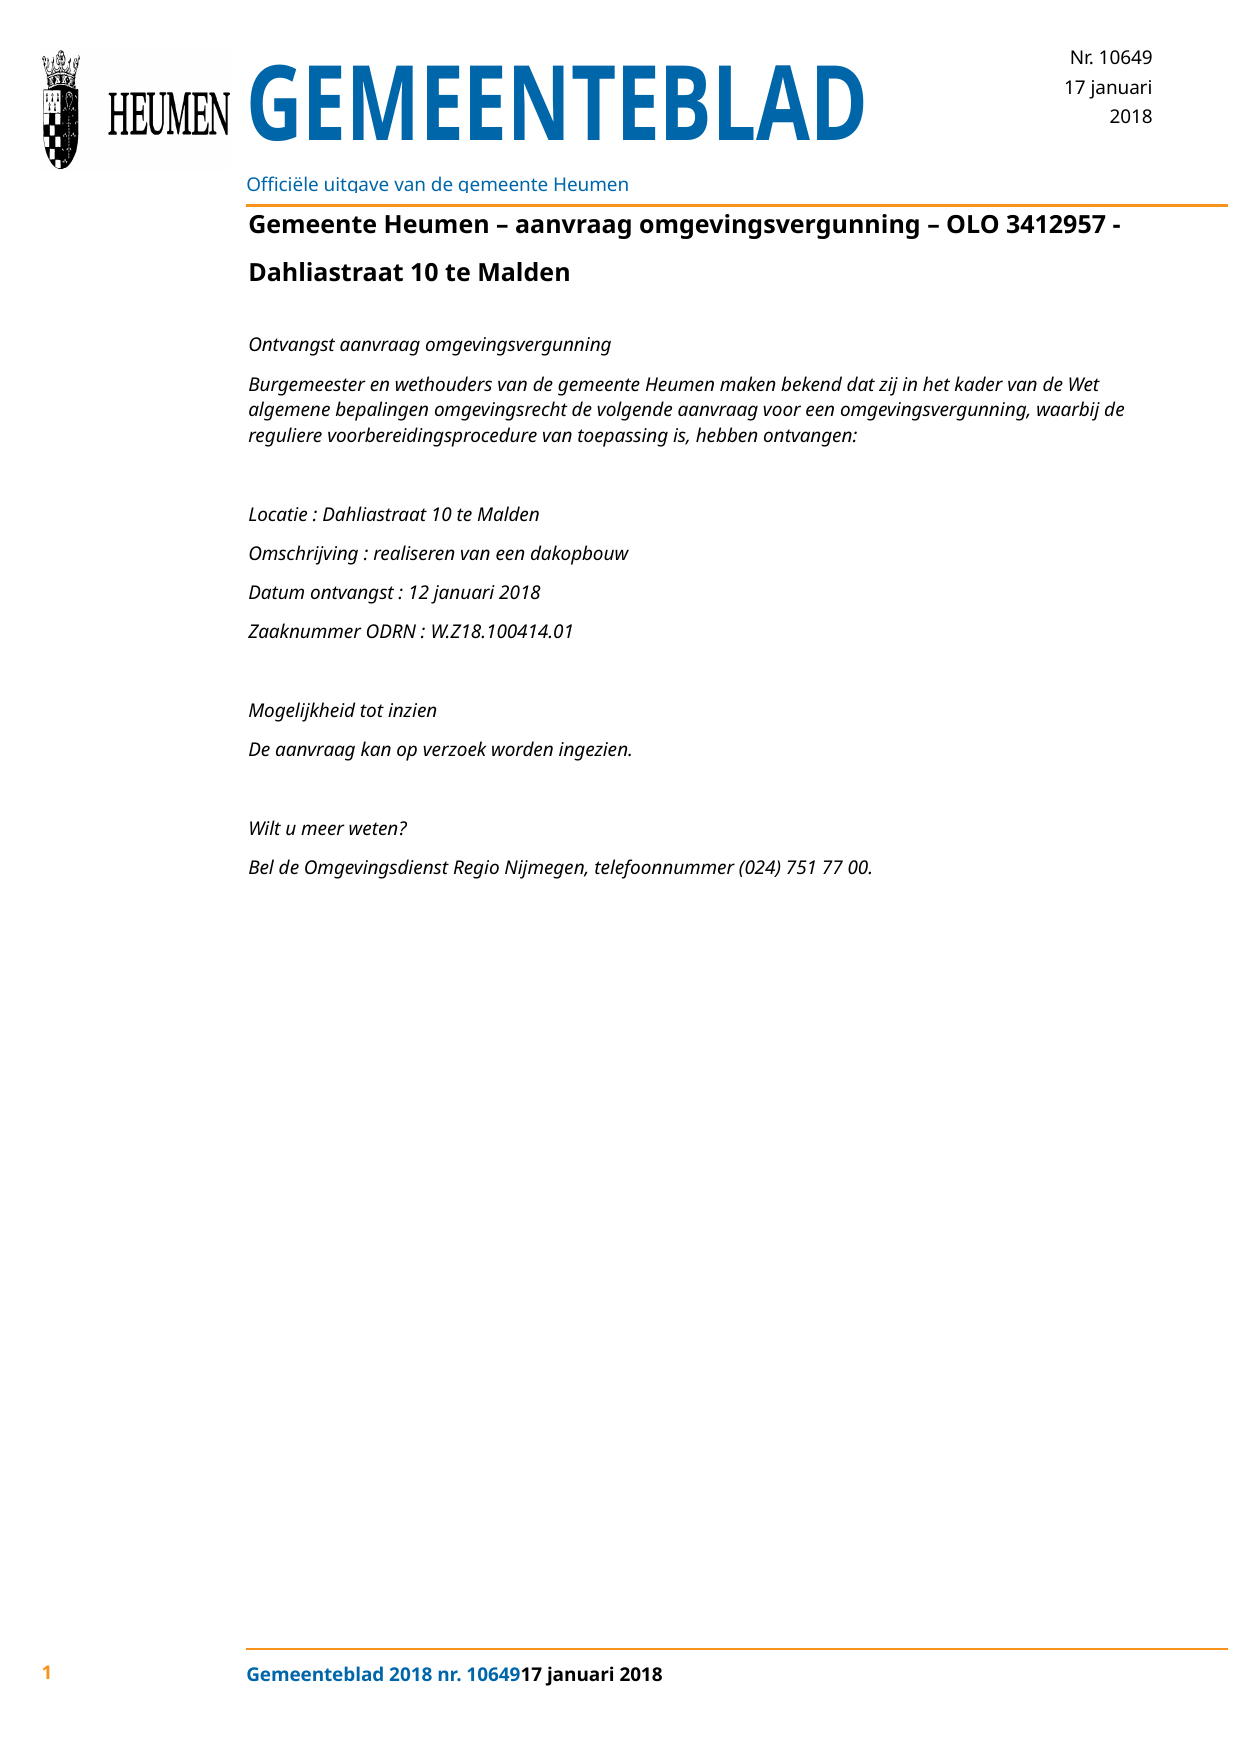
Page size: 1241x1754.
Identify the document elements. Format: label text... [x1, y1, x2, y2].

text De aanvraag kan op verzoek worden ingezien. [248, 736, 1152, 762]
picture [41, 47, 231, 172]
text Burgemeester en wethouders van de gemeente Heumen maken bekend dat zij in het kader van de Wet algemene bepalingen omgevingsrecht de volgende aanvraag voor een omgevingsvergunning, waarbij de reguliere voorbereidingsprocedure van toepassing is, hebben ontvangen: [248, 371, 1152, 448]
text Locatie : Dahliastraat 10 te Malden [248, 501, 1152, 526]
text Omschrijving : realiseren van een dakopbouw [248, 540, 1152, 566]
text Gemeente Heumen – aanvraag omgevingsvergunning – OLO 3412957 - Dahliastraat 10 te Malden [248, 207, 1152, 288]
text Datum ontvangst : 12 januari 2018 [248, 579, 1152, 605]
text Zaaknummer ODRN : W.Z18.100414.01 [248, 618, 1152, 644]
text Bel de Omgevingsdienst Regio Nijmegen, telefoonnummer (024) 751 77 00. [248, 854, 1152, 880]
text Wilt u meer weten? [248, 815, 1152, 841]
text Mogelijkheid tot inzien [248, 697, 1152, 723]
text Ontvangst aanvraag omgevingsvergunning [248, 331, 1152, 357]
